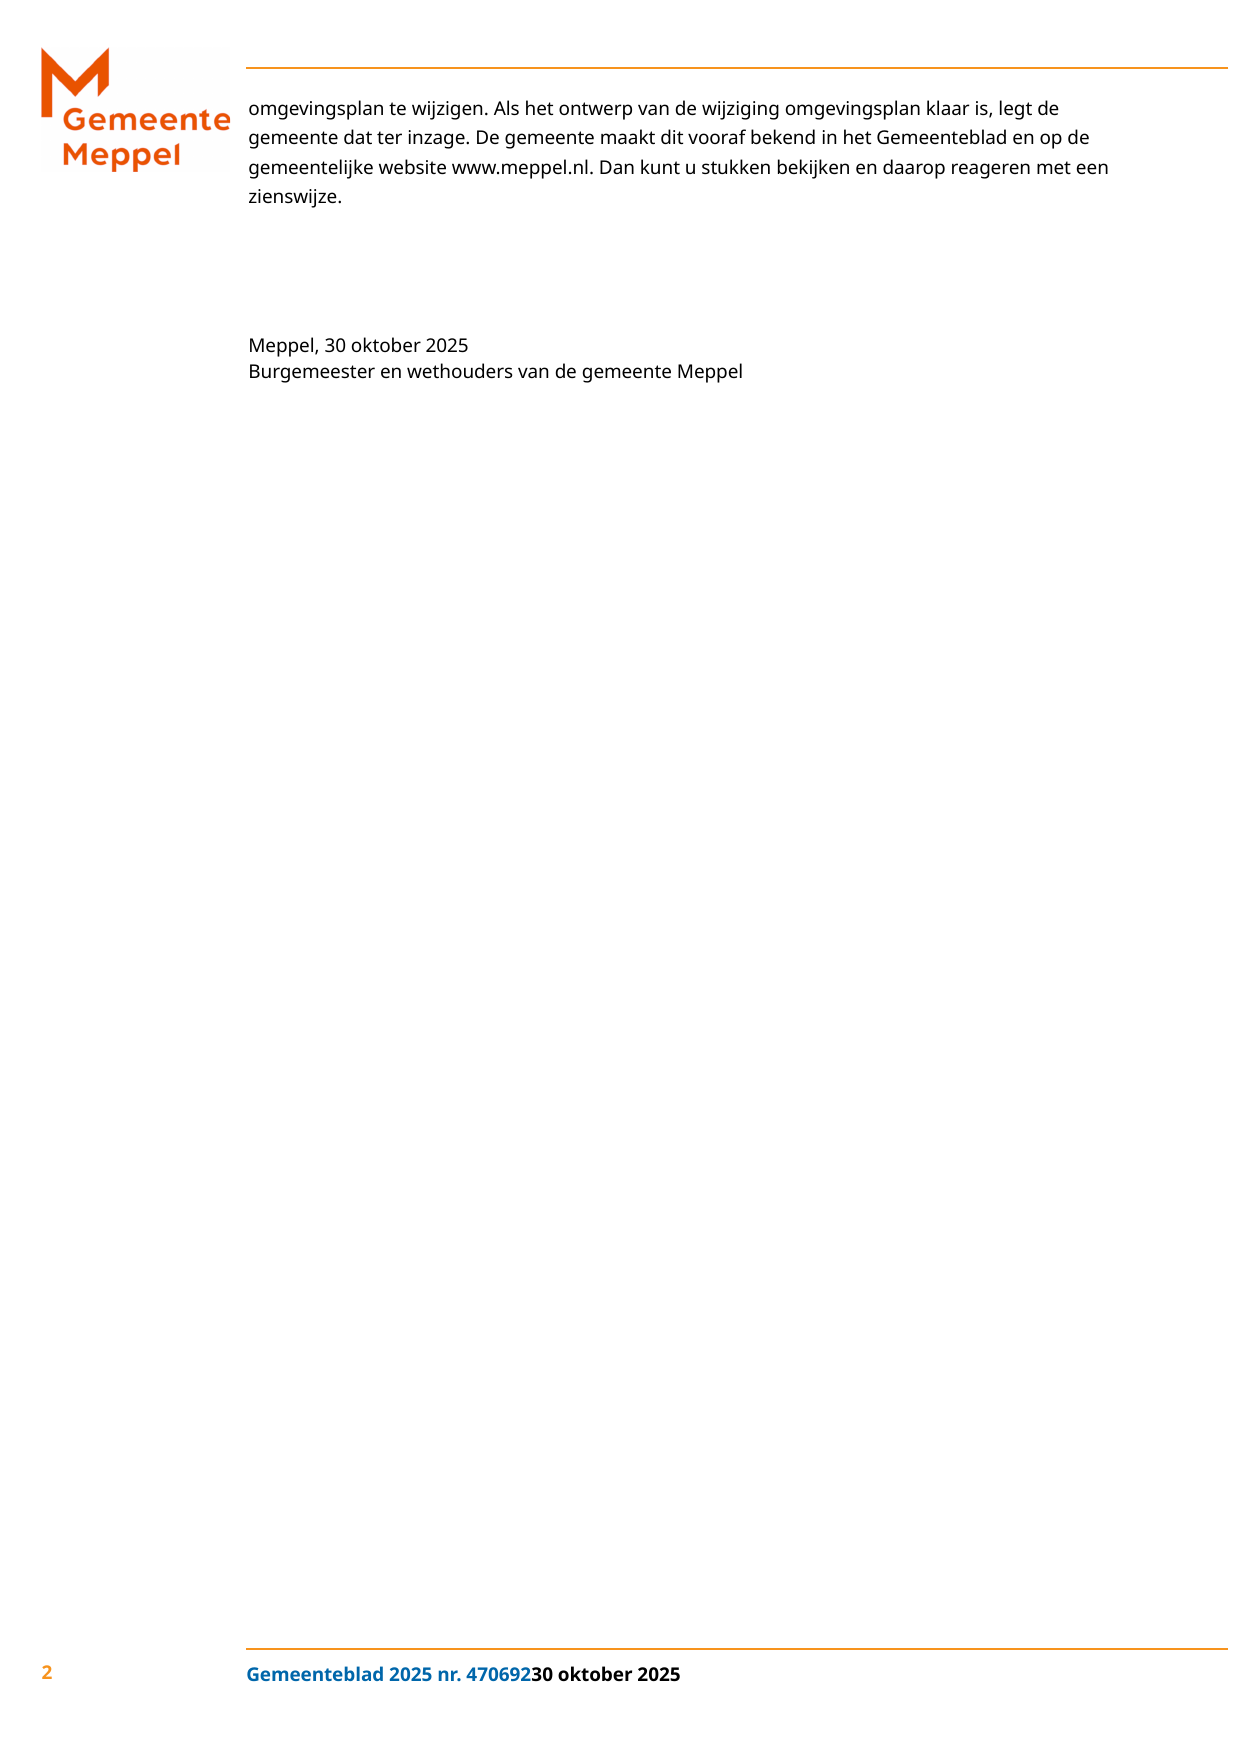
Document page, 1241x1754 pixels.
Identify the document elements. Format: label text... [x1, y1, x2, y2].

text omgevingsplan te wijzigen. Als het ontwerp van de wijziging omgevingsplan klaar is, legt de gemeente dat ter inzage. De gemeente maakt dit vooraf bekend in het Gemeenteblad en op de gemeentelijke website www.meppel.nl. Dan kunt u stukken bekijken en daarop reageren met een zienswijze. [248, 95, 1152, 209]
text Meppel, 30 oktober 2025 [248, 332, 1152, 358]
text Burgemeester en wethouders van de gemeente Meppel [248, 358, 1152, 384]
picture [41, 47, 231, 172]
